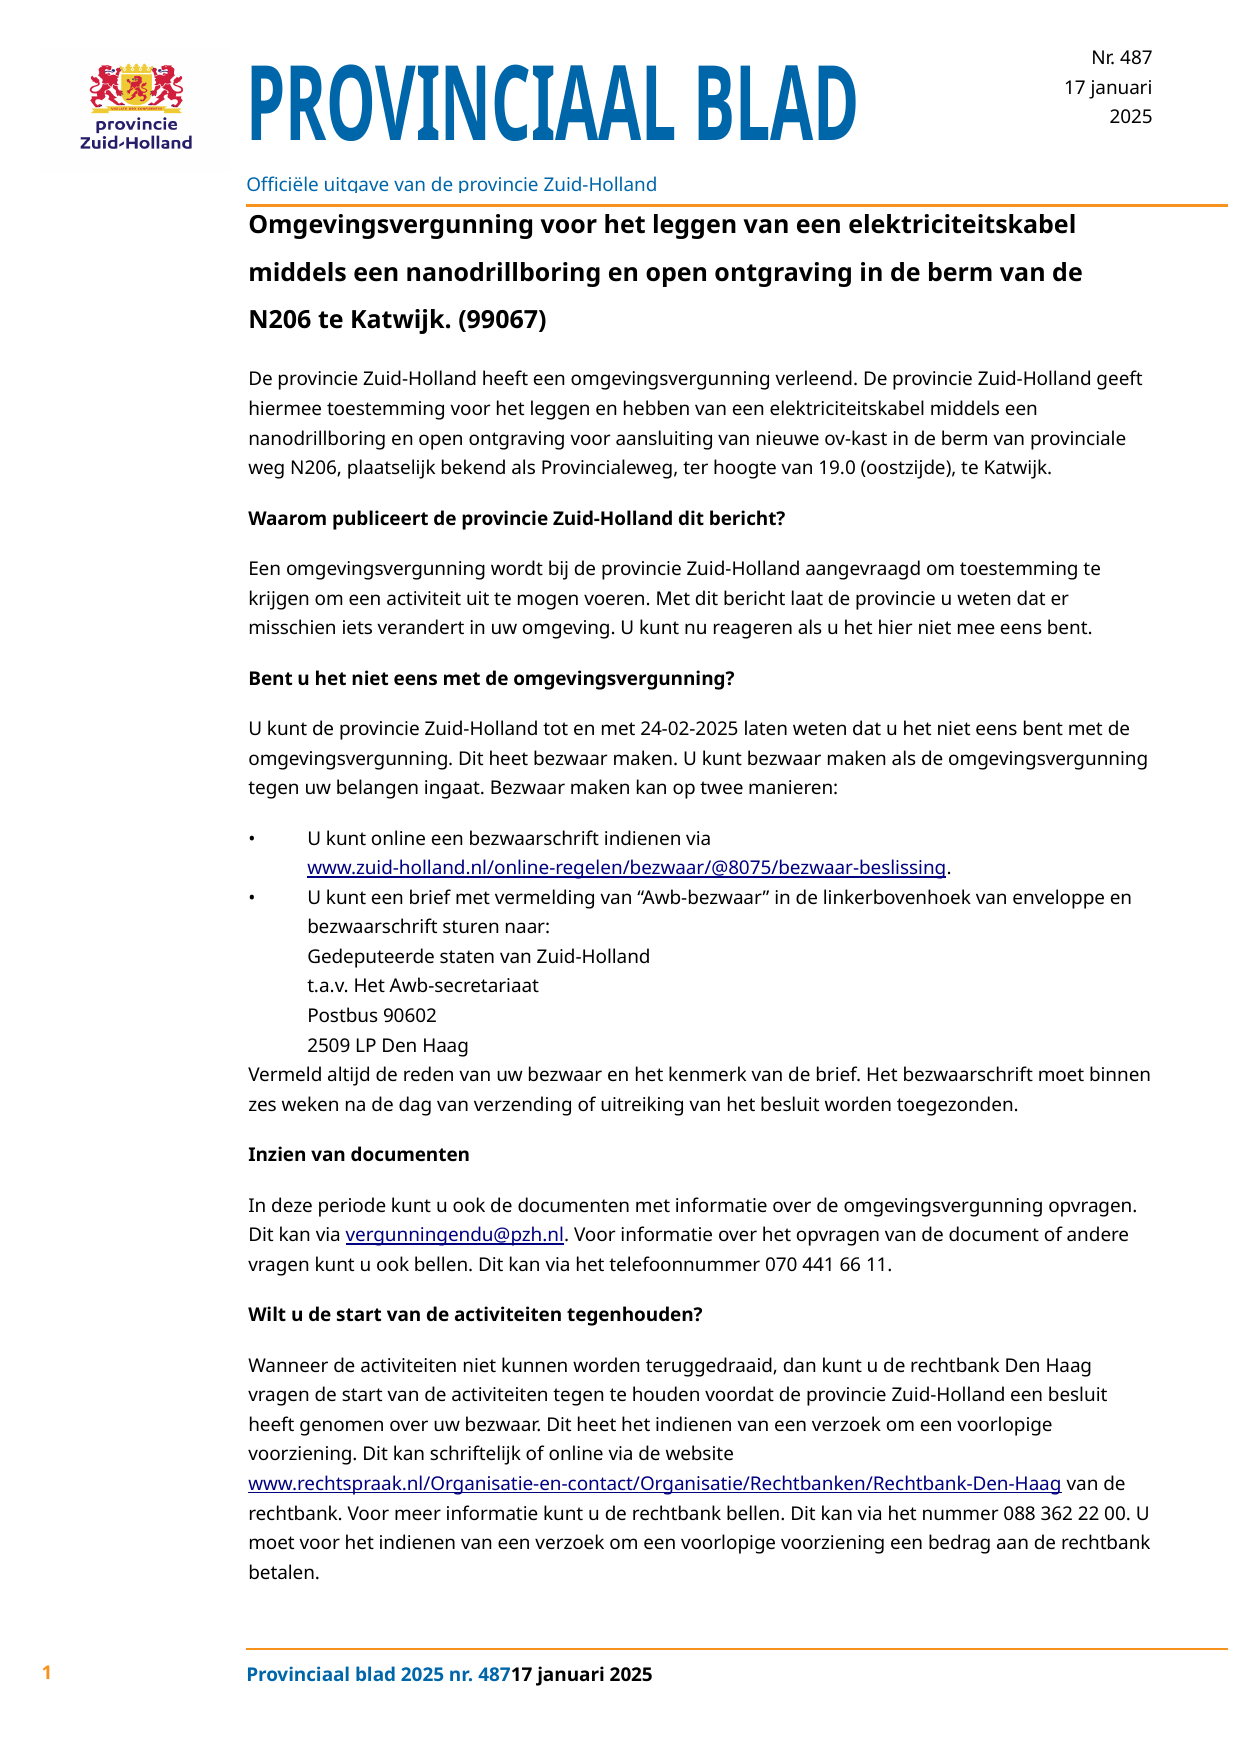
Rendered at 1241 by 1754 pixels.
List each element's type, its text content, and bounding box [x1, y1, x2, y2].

text Wilt u de start van de activiteiten tegenhouden? [248, 1301, 1152, 1327]
text De provincie Zuid-Holland heeft een omgevingsvergunning verleend. De provincie Zuid-Holland geeft hiermee toestemming voor het leggen en hebben van een elektriciteitskabel middels een nanodrillboring en open ontgraving voor aansluiting van nieuwe ov-kast in de berm van provinciale weg N206, plaatselijk bekend als Provincialeweg, ter hoogte van 19.0 (oostzijde), te Katwijk. [248, 366, 1152, 480]
list U kunt een brief met vermelding van “Awb-bezwaar” in de linkerbovenhoek van enveloppe en bezwaarschrift sturen naar: [248, 884, 1152, 939]
list Postbus 90602 [248, 1002, 1152, 1028]
picture [41, 47, 231, 172]
list U kunt online een bezwaarschrift indienen via www.zuid-holland.nl/online-regelen/bezwaar/@8075/bezwaar-beslissing. [248, 825, 1152, 880]
text Omgevingsvergunning voor het leggen van een elektriciteitskabel middels een nanodrillboring en open ontgraving in de berm van de N206 te Katwijk. (99067) [248, 207, 1152, 336]
text Een omgevingsvergunning wordt bij de provincie Zuid-Holland aangevraagd om toestemming te krijgen om een activiteit uit te mogen voeren. Met dit bericht laat de provincie u weten dat er misschien iets verandert in uw omgeving. U kunt nu reageren als u het hier niet mee eens bent. [248, 555, 1152, 640]
list 2509 LP Den Haag [248, 1032, 1152, 1057]
text U kunt de provincie Zuid-Holland tot en met 24-02-2025 laten weten dat u het niet eens bent met de omgevingsvergunning. Dit heet bezwaar maken. U kunt bezwaar maken als de omgevingsvergunning tegen uw belangen ingaat. Bezwaar maken kan op twee manieren: [248, 715, 1152, 800]
list Gedeputeerde staten van Zuid-Holland [248, 943, 1152, 969]
text Inzien van documenten [248, 1141, 1152, 1167]
text Wanneer de activiteiten niet kunnen worden teruggedraaid, dan kunt u de rechtbank Den Haag vragen de start van de activiteiten tegen te houden voordat de provincie Zuid-Holland een besluit heeft genomen over uw bezwaar. Dit heet het indienen van een verzoek om een voorlopige voorziening. Dit kan schriftelijk of online via de website www.rechtspraak.nl/Organisatie-en-contact/Organisatie/Rechtbanken/Rechtbank-Den-Haag van de rechtbank. Voor meer informatie kunt u de rechtbank bellen. Dit kan via het nummer 088 362 22 00. U moet voor het indienen van een verzoek om een voorlopige voorziening een bedrag aan de rechtbank betalen. [248, 1352, 1152, 1584]
list t.a.v. Het Awb-secretariaat [248, 973, 1152, 998]
text Waarom publiceert de provincie Zuid-Holland dit bericht? [248, 505, 1152, 530]
text Vermeld altijd de reden van uw bezwaar en het kenmerk van de brief. Het bezwaarschrift moet binnen zes weken na de dag van verzending of uitreiking van het besluit worden toegezonden. [248, 1061, 1152, 1117]
text Bent u het niet eens met de omgevingsvergunning? [248, 665, 1152, 690]
text In deze periode kunt u ook de documenten met informatie over de omgevingsvergunning opvragen. Dit kan via vergunningendu@pzh.nl. Voor informatie over het opvragen van de document of andere vragen kunt u ook bellen. Dit kan via het telefoonnummer 070 441 66 11. [248, 1192, 1152, 1277]
